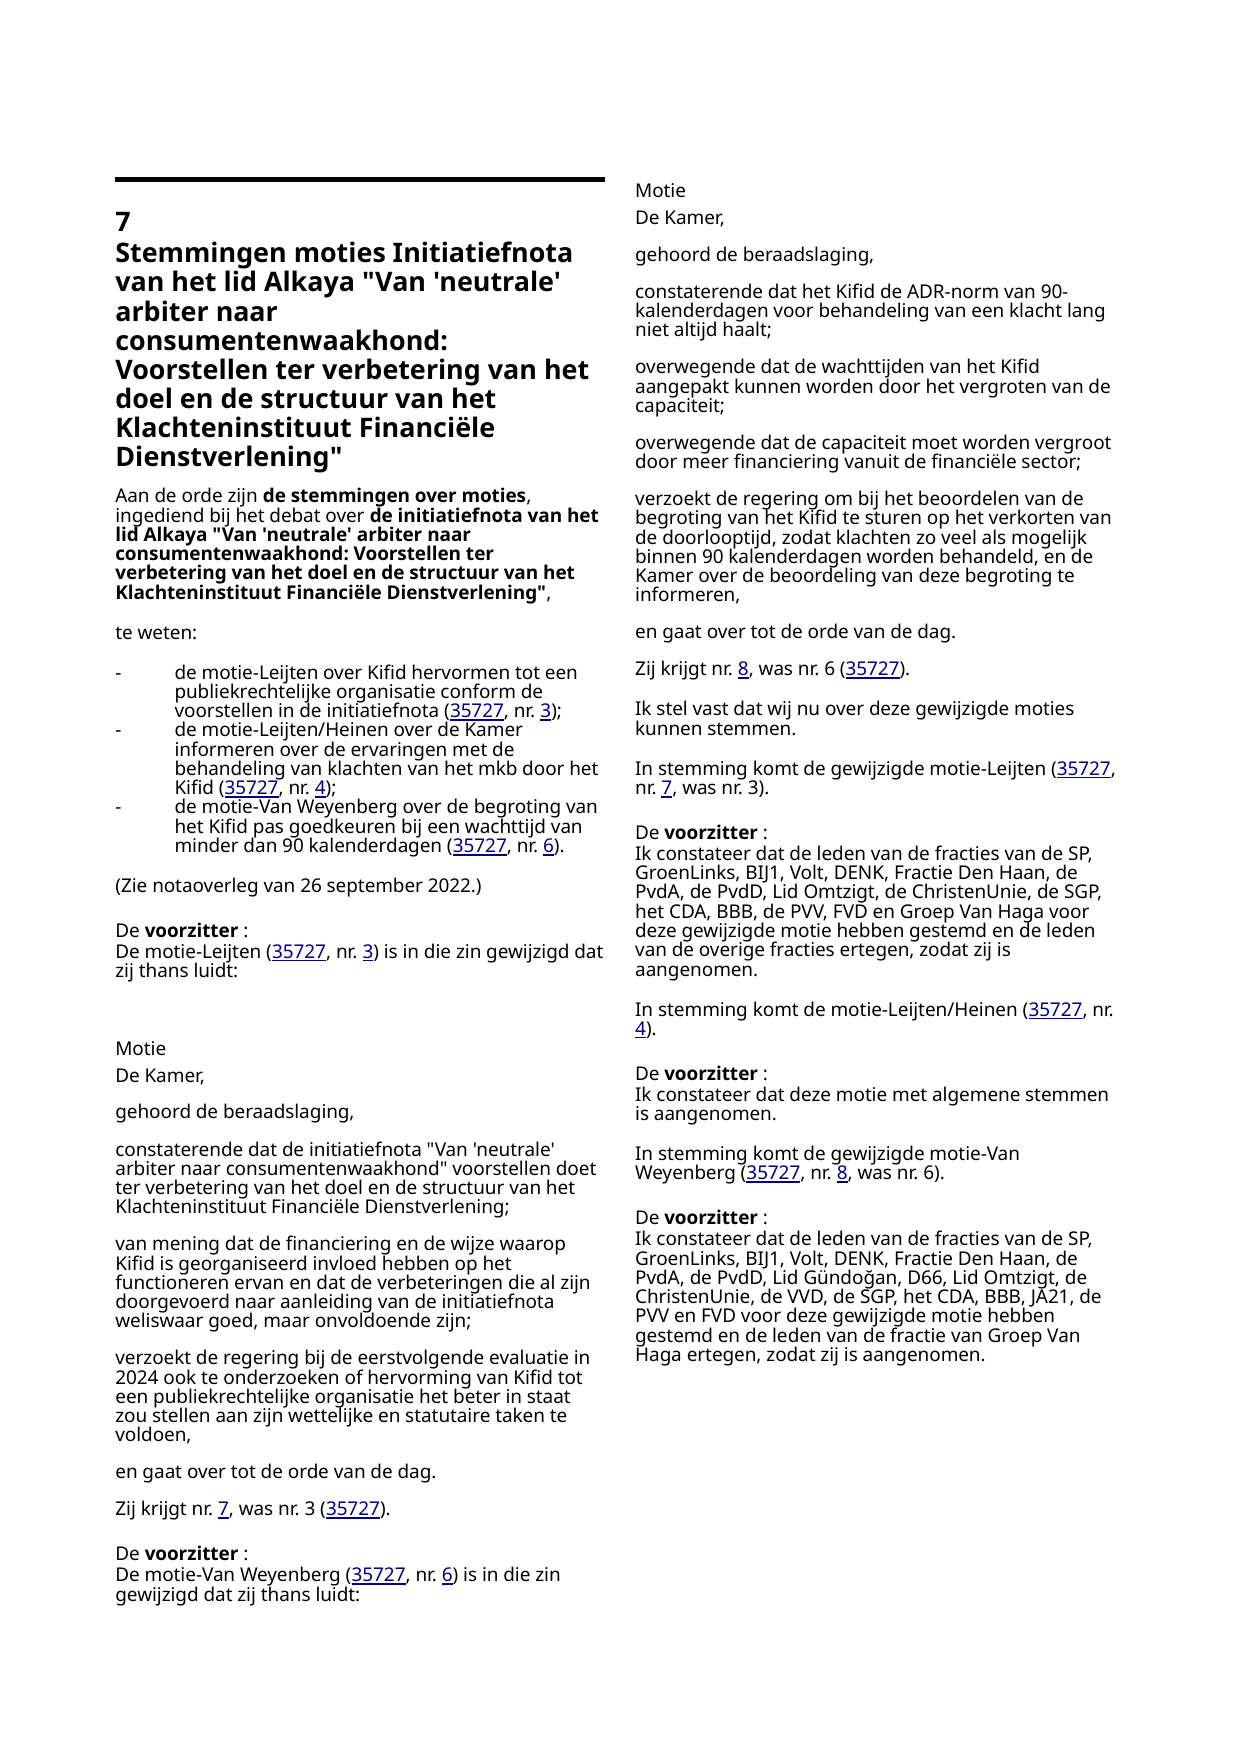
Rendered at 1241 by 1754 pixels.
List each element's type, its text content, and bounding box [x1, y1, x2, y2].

text In stemming komt de gewijzigde motie-Leijten (35727, nr. 7, was nr. 3). [635, 760, 1125, 798]
text overwegende dat de wachttijden van het Kifid aangepakt kunnen worden door het vergroten van de capaciteit; [635, 358, 1125, 416]
text De voorzitter : [635, 819, 1125, 845]
text en gaat over tot de orde van de dag. [635, 623, 1125, 643]
text overwegende dat de capaciteit moet worden vergroot door meer financiering vanuit de financiële sector; [635, 434, 1125, 472]
text De Kamer, [635, 209, 1125, 228]
text en gaat over tot de orde van de dag. [115, 1463, 605, 1483]
text Aan de orde zijn de stemmingen over moties, ingediend bij het debat over de initiatiefnota van het lid Alkaya "Van 'neutrale' arbiter naar consumentenwaakhond: Voorstellen ter verbetering van het doel en de structuur van het Klachteninstituut Financiële Dienstverlening", [115, 487, 605, 603]
text Stemmingen moties Initiatiefnota van het lid Alkaya "Van 'neutrale' arbiter naar consumentenwaakhond: Voorstellen ter verbetering van het doel en de structuur van het Klachteninstituut Financiële Dienstverlening" [115, 239, 605, 487]
text Ik constateer dat de leden van de fracties van de SP, GroenLinks, BIJ1, Volt, DENK, Fractie Den Haan, de PvdA, de PvdD, Lid Gündoğan, D66, Lid Omtzigt, de ChristenUnie, de VVD, de SGP, het CDA, BBB, JA21, de PVV en FVD voor deze gewijzigde motie hebben gestemd en de leden van de fractie van Groep Van Haga ertegen, zodat zij is aangenomen. [635, 1230, 1125, 1365]
text Ik stel vast dat wij nu over deze gewijzigde moties kunnen stemmen. [635, 700, 1125, 739]
text van mening dat de financiering en de wijze waarop Kifid is georganiseerd invloed hebben op het functioneren ervan en dat de verbeteringen die al zijn doorgevoerd naar aanleiding van de initiatiefnota weliswaar goed, maar onvoldoende zijn; [115, 1235, 605, 1332]
text (Zie notaoverleg van 26 september 2022.) [115, 877, 605, 896]
text De Kamer, [115, 1067, 605, 1086]
text De voorzitter : [115, 917, 605, 943]
list de motie-Van Weyenberg over de begroting van het Kifid pas goedkeuren bij een wachttijd van minder dan 90 kalenderdagen (35727, nr. 6). [115, 798, 605, 856]
text Ik constateer dat deze motie met algemene stemmen is aangenomen. [635, 1086, 1125, 1124]
text verzoekt de regering om bij het beoordelen van de begroting van het Kifid te sturen op het verkorten van de doorlooptijd, zodat klachten zo veel als mogelijk binnen 90 kalenderdagen worden behandeld, en de Kamer over de beoordeling van deze begroting te informeren, [635, 490, 1125, 606]
text Zij krijgt nr. 8, was nr. 6 (35727). [635, 660, 1125, 680]
text Motie [115, 1035, 605, 1061]
text 7 [115, 203, 605, 239]
text gehoord de beraadslaging, [635, 246, 1125, 265]
list de motie-Leijten/Heinen over de Kamer informeren over de ervaringen met de behandeling van klachten van het mkb door het Kifid (35727, nr. 4); [115, 721, 605, 798]
text De voorzitter : [115, 1541, 605, 1566]
text In stemming komt de motie-Leijten/Heinen (35727, nr. 4). [635, 1001, 1125, 1039]
text constaterende dat de initiatiefnota "Van 'neutrale' arbiter naar consumentenwaakhond" voorstellen doet ter verbetering van het doel en de structuur van het Klachteninstituut Financiële Dienstverlening; [115, 1141, 605, 1218]
text De motie-Van Weyenberg (35727, nr. 6) is in die zin gewijzigd dat zij thans luidt: [115, 1566, 605, 1605]
text constaterende dat het Kifid de ADR-norm van 90-kalenderdagen voor behandeling van een klacht lang niet altijd haalt; [635, 283, 1125, 341]
text De voorzitter : [635, 1204, 1125, 1230]
list de motie-Leijten over Kifid hervormen tot een publiekrechtelijke organisatie conform de voorstellen in de initiatiefnota (35727, nr. 3); [115, 664, 605, 721]
text In stemming komt de gewijzigde motie-Van Weyenberg (35727, nr. 8, was nr. 6). [635, 1145, 1125, 1184]
text De motie-Leijten (35727, nr. 3) is in die zin gewijzigd dat zij thans luidt: [115, 943, 605, 981]
text verzoekt de regering bij de eerstvolgende evaluatie in 2024 ook te onderzoeken of hervorming van Kifid tot een publiekrechtelijke organisatie het beter in staat zou stellen aan zijn wettelijke en statutaire taken te voldoen, [115, 1349, 605, 1446]
text Motie [635, 177, 1125, 203]
text De voorzitter : [635, 1060, 1125, 1086]
text gehoord de beraadslaging, [115, 1103, 605, 1123]
text te weten: [115, 624, 605, 643]
text Zij krijgt nr. 7, was nr. 3 (35727). [115, 1500, 605, 1520]
text Ik constateer dat de leden van de fracties van de SP, GroenLinks, BIJ1, Volt, DENK, Fractie Den Haan, de PvdA, de PvdD, Lid Omtzigt, de ChristenUnie, de SGP, het CDA, BBB, de PVV, FVD en Groep Van Haga voor deze gewijzigde motie hebben gestemd en de leden van de overige fracties ertegen, zodat zij is aangenomen. [635, 845, 1125, 980]
